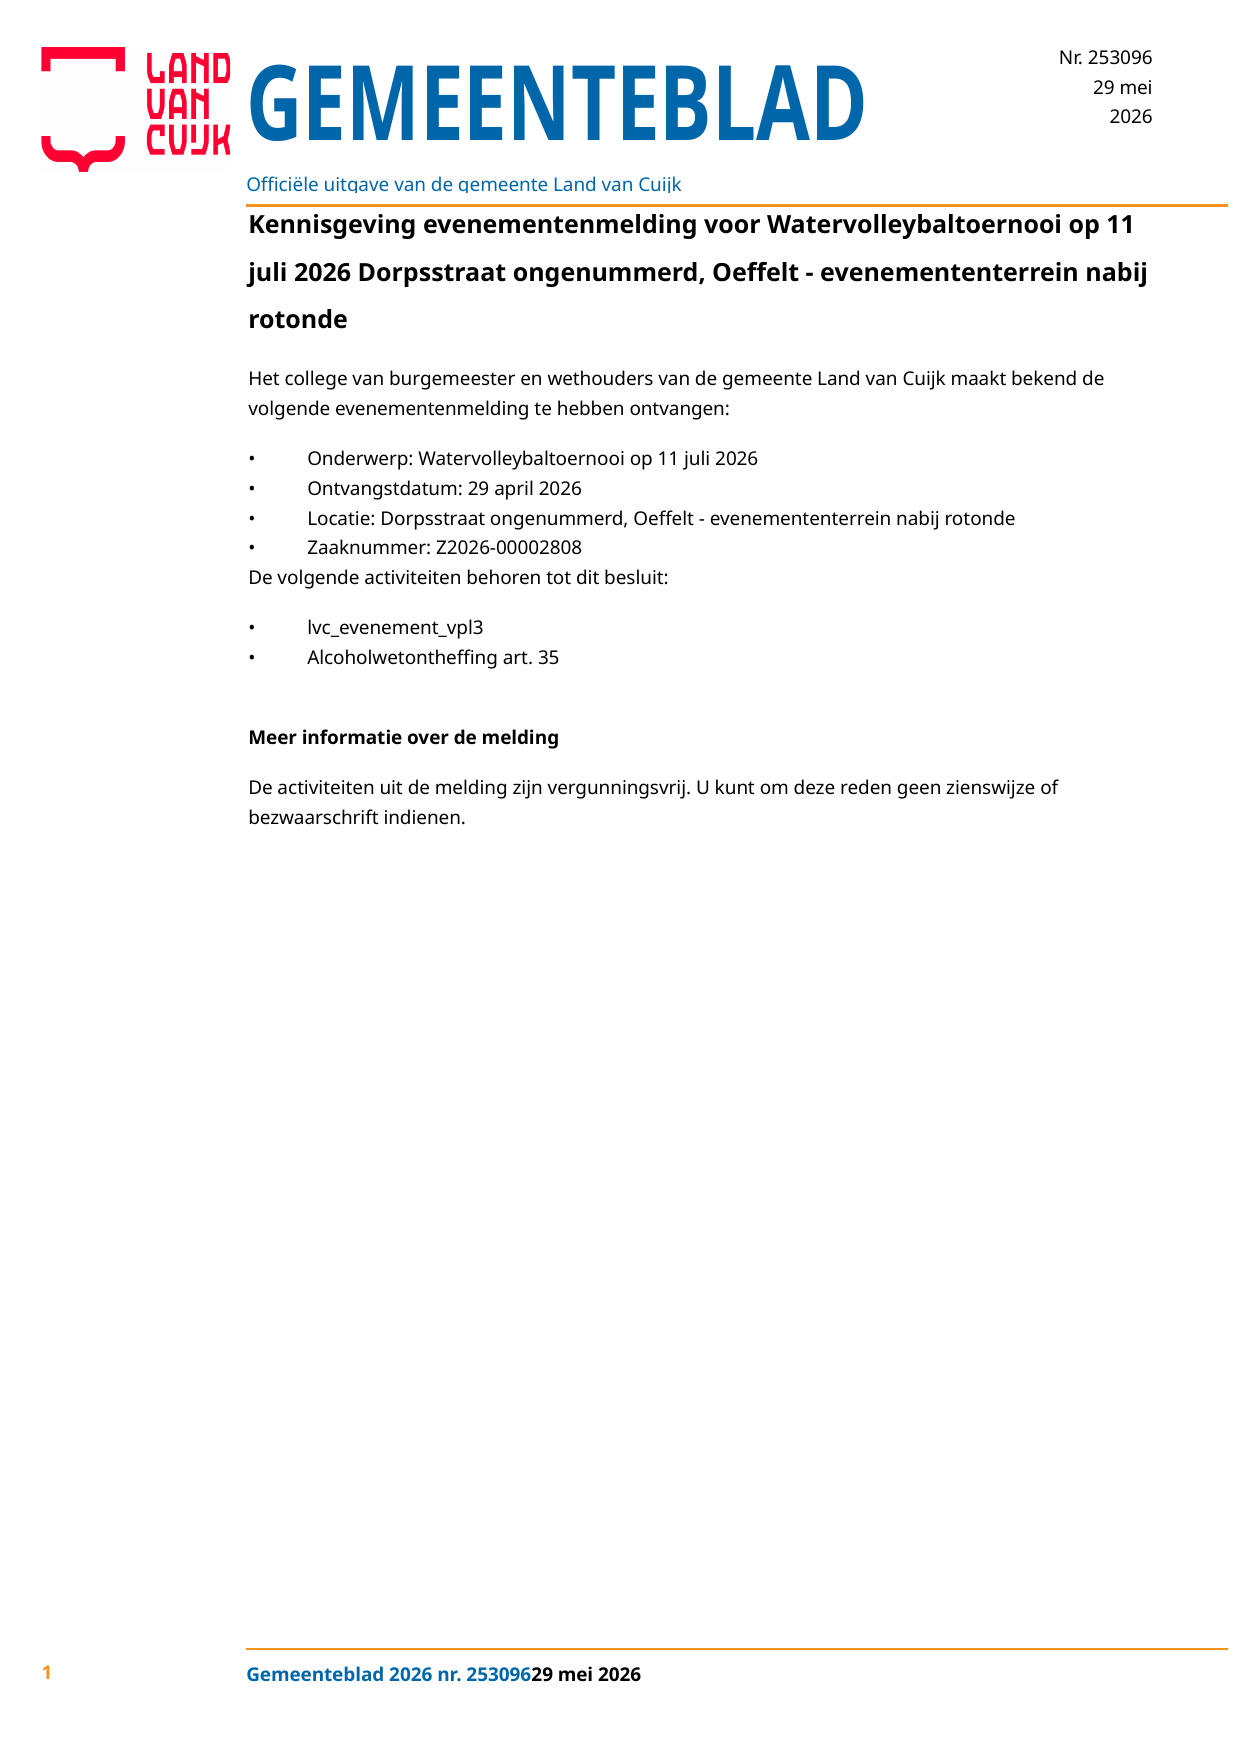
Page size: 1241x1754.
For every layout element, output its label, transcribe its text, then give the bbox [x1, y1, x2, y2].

text De volgende activiteiten behoren tot dit besluit: [248, 564, 1152, 589]
list Zaaknummer: Z2026-00002808 [248, 534, 1152, 560]
text Meer informatie over de melding [248, 724, 1152, 749]
text Kennisgeving evenementenmelding voor Watervolleybaltoernooi op 11 juli 2026 Dorpsstraat ongenummerd, Oeffelt - evenemententerrein nabij rotonde [248, 207, 1152, 336]
list Alcoholwetontheffing art. 35 [248, 644, 1152, 669]
text Het college van burgemeester en wethouders van de gemeente Land van Cuijk maakt bekend de volgende evenementenmelding te hebben ontvangen: [248, 366, 1152, 421]
list lvc_evenement_vpl3 [248, 614, 1152, 640]
list Ontvangstdatum: 29 april 2026 [248, 475, 1152, 501]
picture [41, 47, 231, 172]
list Locatie: Dorpsstraat ongenummerd, Oeffelt - evenemententerrein nabij rotonde [248, 505, 1152, 530]
list Onderwerp: Watervolleybaltoernooi op 11 juli 2026 [248, 446, 1152, 471]
text De activiteiten uit de melding zijn vergunningsvrij. U kunt om deze reden geen zienswijze of bezwaarschrift indienen. [248, 774, 1152, 829]
